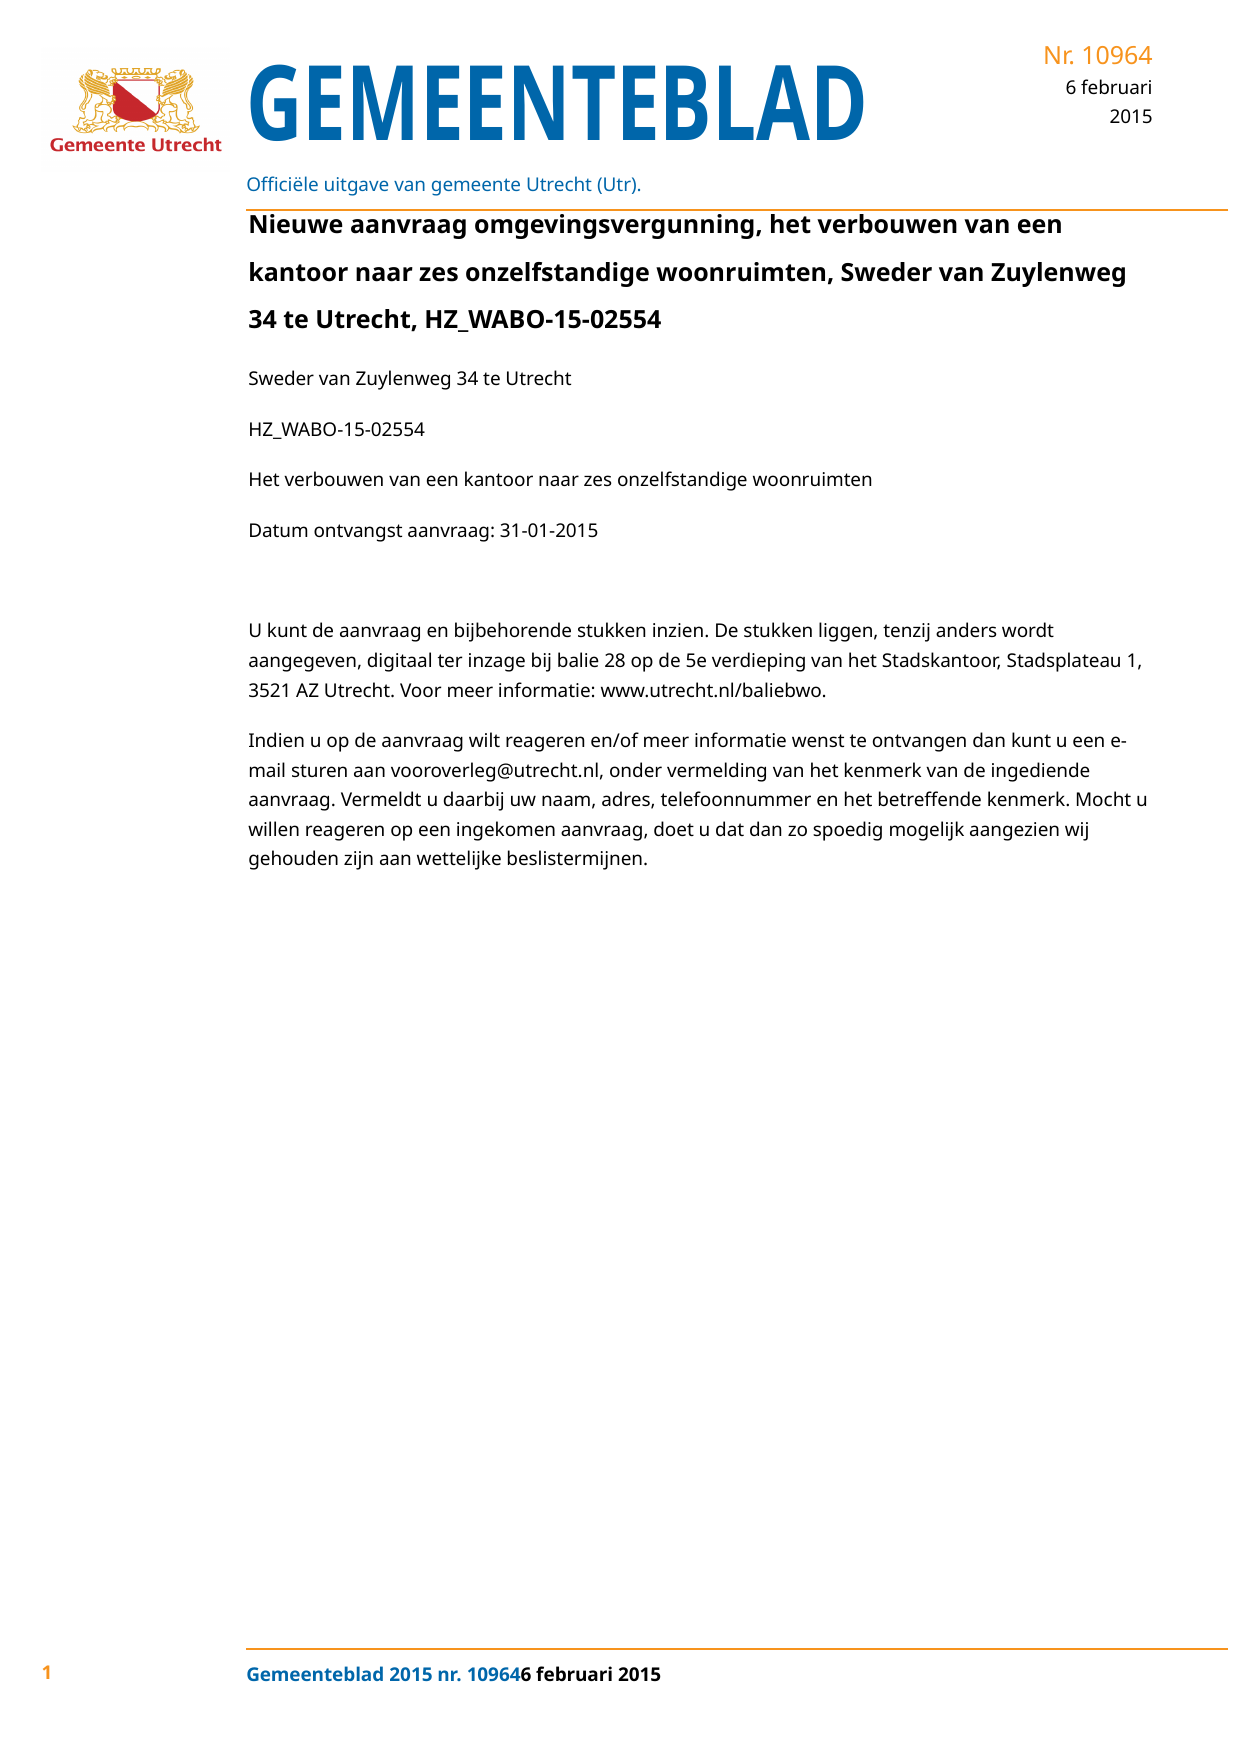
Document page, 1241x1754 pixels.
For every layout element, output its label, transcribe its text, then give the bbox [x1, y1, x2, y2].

text Sweder van Zuylenweg 34 te Utrecht [248, 366, 1152, 391]
text Nieuwe aanvraag omgevingsvergunning, het verbouwen van een kantoor naar zes onzelfstandige woonruimten, Sweder van Zuylenweg 34 te Utrecht, HZ_WABO-15-02554 [248, 211, 1152, 336]
text Indien u op de aanvraag wilt reageren en/of meer informatie wenst te ontvangen dan kunt u een e-mail sturen aan vooroverleg@utrecht.nl, onder vermelding van het kenmerk van de ingediende aanvraag. Vermeldt u daarbij uw naam, adres, telefoonnummer en het betreffende kenmerk. Mocht u willen reageren op een ingekomen aanvraag, doet u dat dan zo spoedig mogelijk aangezien wij gehouden zijn aan wettelijke beslistermijnen. [248, 727, 1152, 871]
text Datum ontvangst aanvraag: 31-01-2015 [248, 517, 1152, 542]
text HZ_WABO-15-02554 [248, 416, 1152, 442]
picture [41, 47, 231, 172]
text U kunt de aanvraag en bijbehorende stukken inzien. De stukken liggen, tenzij anders wordt aangegeven, digitaal ter inzage bij balie 28 op de 5e verdieping van het Stadskantoor, Stadsplateau 1, 3521 AZ Utrecht. Voor meer informatie: www.utrecht.nl/baliebwo. [248, 618, 1152, 702]
text Het verbouwen van een kantoor naar zes onzelfstandige woonruimten [248, 466, 1152, 492]
